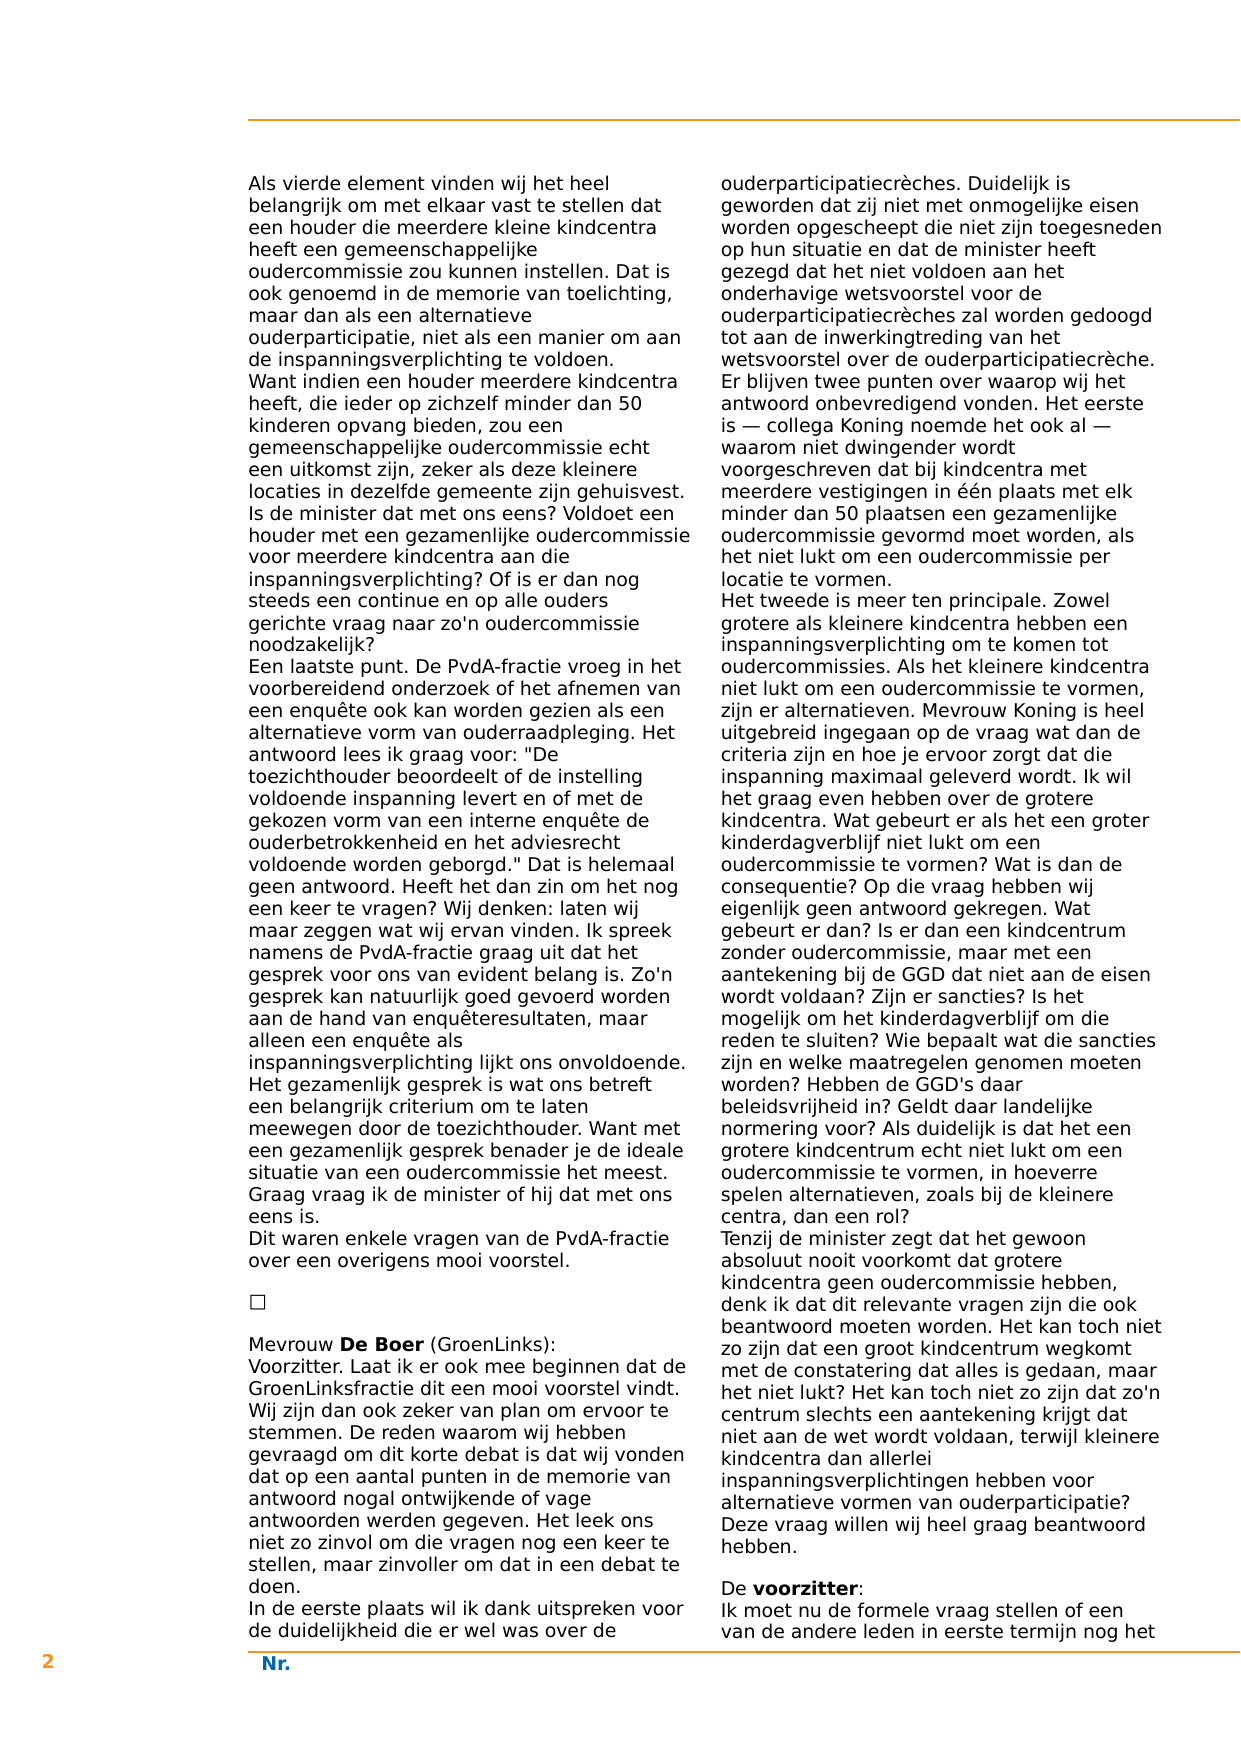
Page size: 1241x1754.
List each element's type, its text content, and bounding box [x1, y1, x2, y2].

text De voorzitter: [721, 1577, 1163, 1599]
text Als vierde element vinden wij het heel belangrijk om met elkaar vast te stellen dat een houder die meerdere kleine kindcentra heeft een gemeenschappelijke oudercommissie zou kunnen instellen. Dat is ook genoemd in de memorie van toelichting, maar dan als een alternatieve ouderparticipatie, niet als een manier om aan de inspanningsverplichting te voldoen. [248, 173, 691, 371]
text In de eerste plaats wil ik dank uitspreken voor de duidelijkheid die er wel was over de [248, 1597, 691, 1641]
text ouderparticipatiecrèches. Duidelijk is geworden dat zij niet met onmogelijke eisen worden opgescheept die niet zijn toegesneden op hun situatie en dat de minister heeft gezegd dat het niet voldoen aan het onderhavige wetsvoorstel voor de ouderparticipatiecrèches zal worden gedoogd tot aan de inwerkingtreding van het wetsvoorstel over de ouderparticipatiecrèche. [721, 173, 1163, 371]
text Want indien een houder meerdere kindcentra heeft, die ieder op zichzelf minder dan 50 kinderen opvang bieden, zou een gemeenschappelijke oudercommissie echt een uitkomst zijn, zeker als deze kleinere locaties in dezelfde gemeente zijn gehuisvest. Is de minister dat met ons eens? Voldoet een houder met een gezamenlijke oudercommissie voor meerdere kindcentra aan die inspanningsverplichting? Of is er dan nog steeds een continue en op alle ouders gerichte vraag naar zo'n oudercommissie noodzakelijk? [248, 371, 691, 656]
text ⬜ [248, 1292, 691, 1314]
text Voorzitter. Laat ik er ook mee beginnen dat de GroenLinksfractie dit een mooi voorstel vindt. Wij zijn dan ook zeker van plan om ervoor te stemmen. De reden waarom wij hebben gevraagd om dit korte debat is dat wij vonden dat op een aantal punten in de memorie van antwoord nogal ontwijkende of vage antwoorden werden gegeven. Het leek ons niet zo zinvol om die vragen nog een keer te stellen, maar zinvoller om dat in een debat te doen. [248, 1356, 691, 1597]
text Het tweede is meer ten principale. Zowel grotere als kleinere kindcentra hebben een inspanningsverplichting om te komen tot oudercommissies. Als het kleinere kindcentra niet lukt om een oudercommissie te vormen, zijn er alternatieven. Mevrouw Koning is heel uitgebreid ingegaan op de vraag wat dan de criteria zijn en hoe je ervoor zorgt dat die inspanning maximaal geleverd wordt. Ik wil het graag even hebben over de grotere kindcentra. Wat gebeurt er als het een groter kinderdagverblijf niet lukt om een oudercommissie te vormen? Wat is dan de consequentie? Op die vraag hebben wij eigenlijk geen antwoord gekregen. Wat gebeurt er dan? Is er dan een kindcentrum zonder oudercommissie, maar met een aantekening bij de GGD dat niet aan de eisen wordt voldaan? Zijn er sancties? Is het mogelijk om het kinderdagverblijf om die reden te sluiten? Wie bepaalt wat die sancties zijn en welke maatregelen genomen moeten worden? Hebben de GGD's daar beleidsvrijheid in? Geldt daar landelijke normering voor? Als duidelijk is dat het een grotere kindcentrum echt niet lukt om een oudercommissie te vormen, in hoeverre spelen alternatieven, zoals bij de kleinere centra, dan een rol? [721, 590, 1163, 1228]
text Mevrouw De Boer (GroenLinks): [248, 1334, 691, 1356]
text Een laatste punt. De PvdA-fractie vroeg in het voorbereidend onderzoek of het afnemen van een enquête ook kan worden gezien als een alternatieve vorm van ouderraadpleging. Het antwoord lees ik graag voor: "De toezichthouder beoordeelt of de instelling voldoende inspanning levert en of met de gekozen vorm van een interne enquête de ouderbetrokkenheid en het adviesrecht voldoende worden geborgd." Dat is helemaal geen antwoord. Heeft het dan zin om het nog een keer te vragen? Wij denken: laten wij maar zeggen wat wij ervan vinden. Ik spreek namens de PvdA-fractie graag uit dat het gesprek voor ons van evident belang is. Zo'n gesprek kan natuurlijk goed gevoerd worden aan de hand van enquêteresultaten, maar alleen een enquête als inspanningsverplichting lijkt ons onvoldoende. Het gezamenlijk gesprek is wat ons betreft een belangrijk criterium om te laten meewegen door de toezichthouder. Want met een gezamenlijk gesprek benader je de ideale situatie van een oudercommissie het meest. Graag vraag ik de minister of hij dat met ons eens is. [248, 656, 691, 1228]
text Er blijven twee punten over waarop wij het antwoord onbevredigend vonden. Het eerste is — collega Koning noemde het ook al — waarom niet dwingender wordt voorgeschreven dat bij kindcentra met meerdere vestigingen in één plaats met elk minder dan 50 plaatsen een gezamenlijke oudercommissie gevormd moet worden, als het niet lukt om een oudercommissie per locatie te vormen. [721, 371, 1163, 590]
text Tenzij de minister zegt dat het gewoon absoluut nooit voorkomt dat grotere kindcentra geen oudercommissie hebben, denk ik dat dit relevante vragen zijn die ook beantwoord moeten worden. Het kan toch niet zo zijn dat een groot kindcentrum wegkomt met de constatering dat alles is gedaan, maar het niet lukt? Het kan toch niet zo zijn dat zo'n centrum slechts een aantekening krijgt dat niet aan de wet wordt voldaan, terwijl kleinere kindcentra dan allerlei inspanningsverplichtingen hebben voor alternatieve vormen van ouderparticipatie? Deze vraag willen wij heel graag beantwoord hebben. [721, 1228, 1163, 1557]
text Dit waren enkele vragen van de PvdA-fractie over een overigens mooi voorstel. [248, 1228, 691, 1272]
text Ik moet nu de formele vraag stellen of een van de andere leden in eerste termijn nog het [721, 1599, 1163, 1643]
